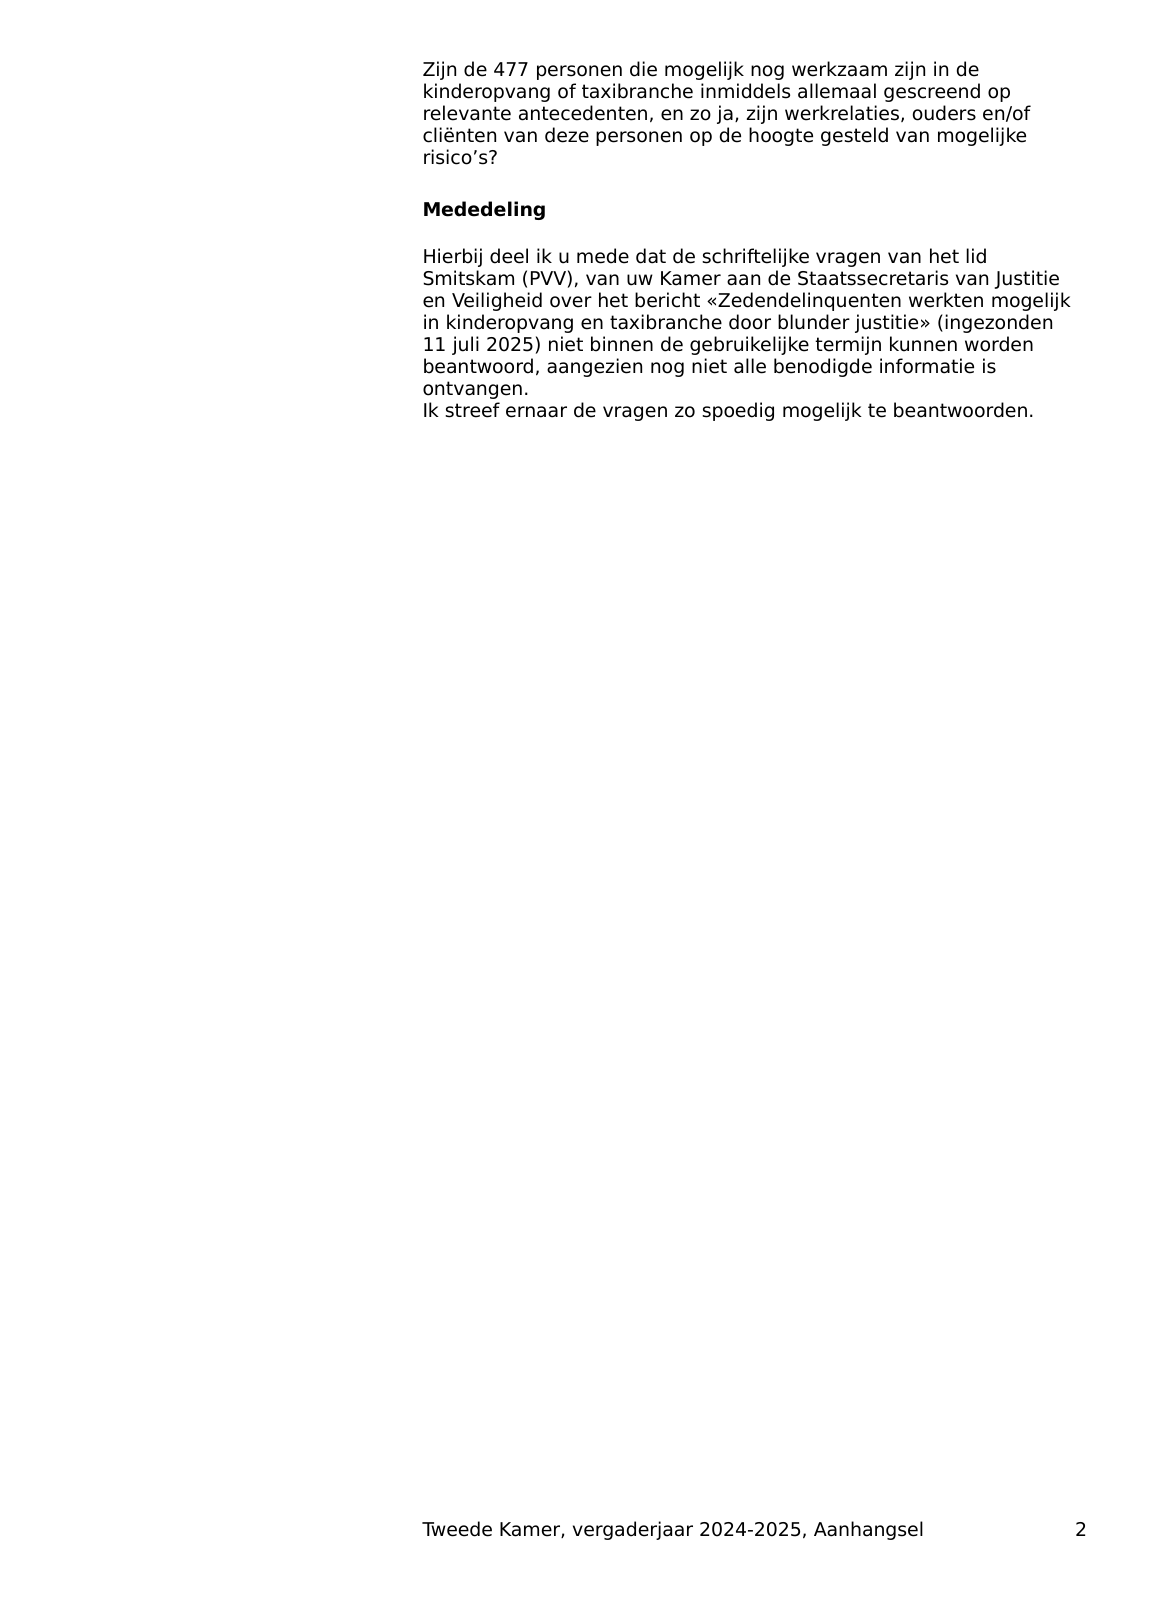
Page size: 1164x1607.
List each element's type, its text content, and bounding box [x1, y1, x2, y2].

text Zijn de 477 personen die mogelijk nog werkzaam zijn in de kinderopvang of taxibranche inmiddels allemaal gescreend op relevante antecedenten, en zo ja, zijn werkrelaties, ouders en/of cliënten van deze personen op de hoogte gesteld van mogelijke risico’s? [422, 59, 1087, 169]
subtitle Mededeling [422, 199, 1087, 221]
text Ik streef ernaar de vragen zo spoedig mogelijk te beantwoorden. [422, 400, 1087, 422]
text Hierbij deel ik u mede dat de schriftelijke vragen van het lid Smitskam (PVV), van uw Kamer aan de Staatssecretaris van Justitie en Veiligheid over het bericht «Zedendelinquenten werkten mogelijk in kinderopvang en taxibranche door blunder justitie» (ingezonden 11 juli 2025) niet binnen de gebruikelijke termijn kunnen worden beantwoord, aangezien nog niet alle benodigde informatie is ontvangen. [422, 246, 1087, 400]
